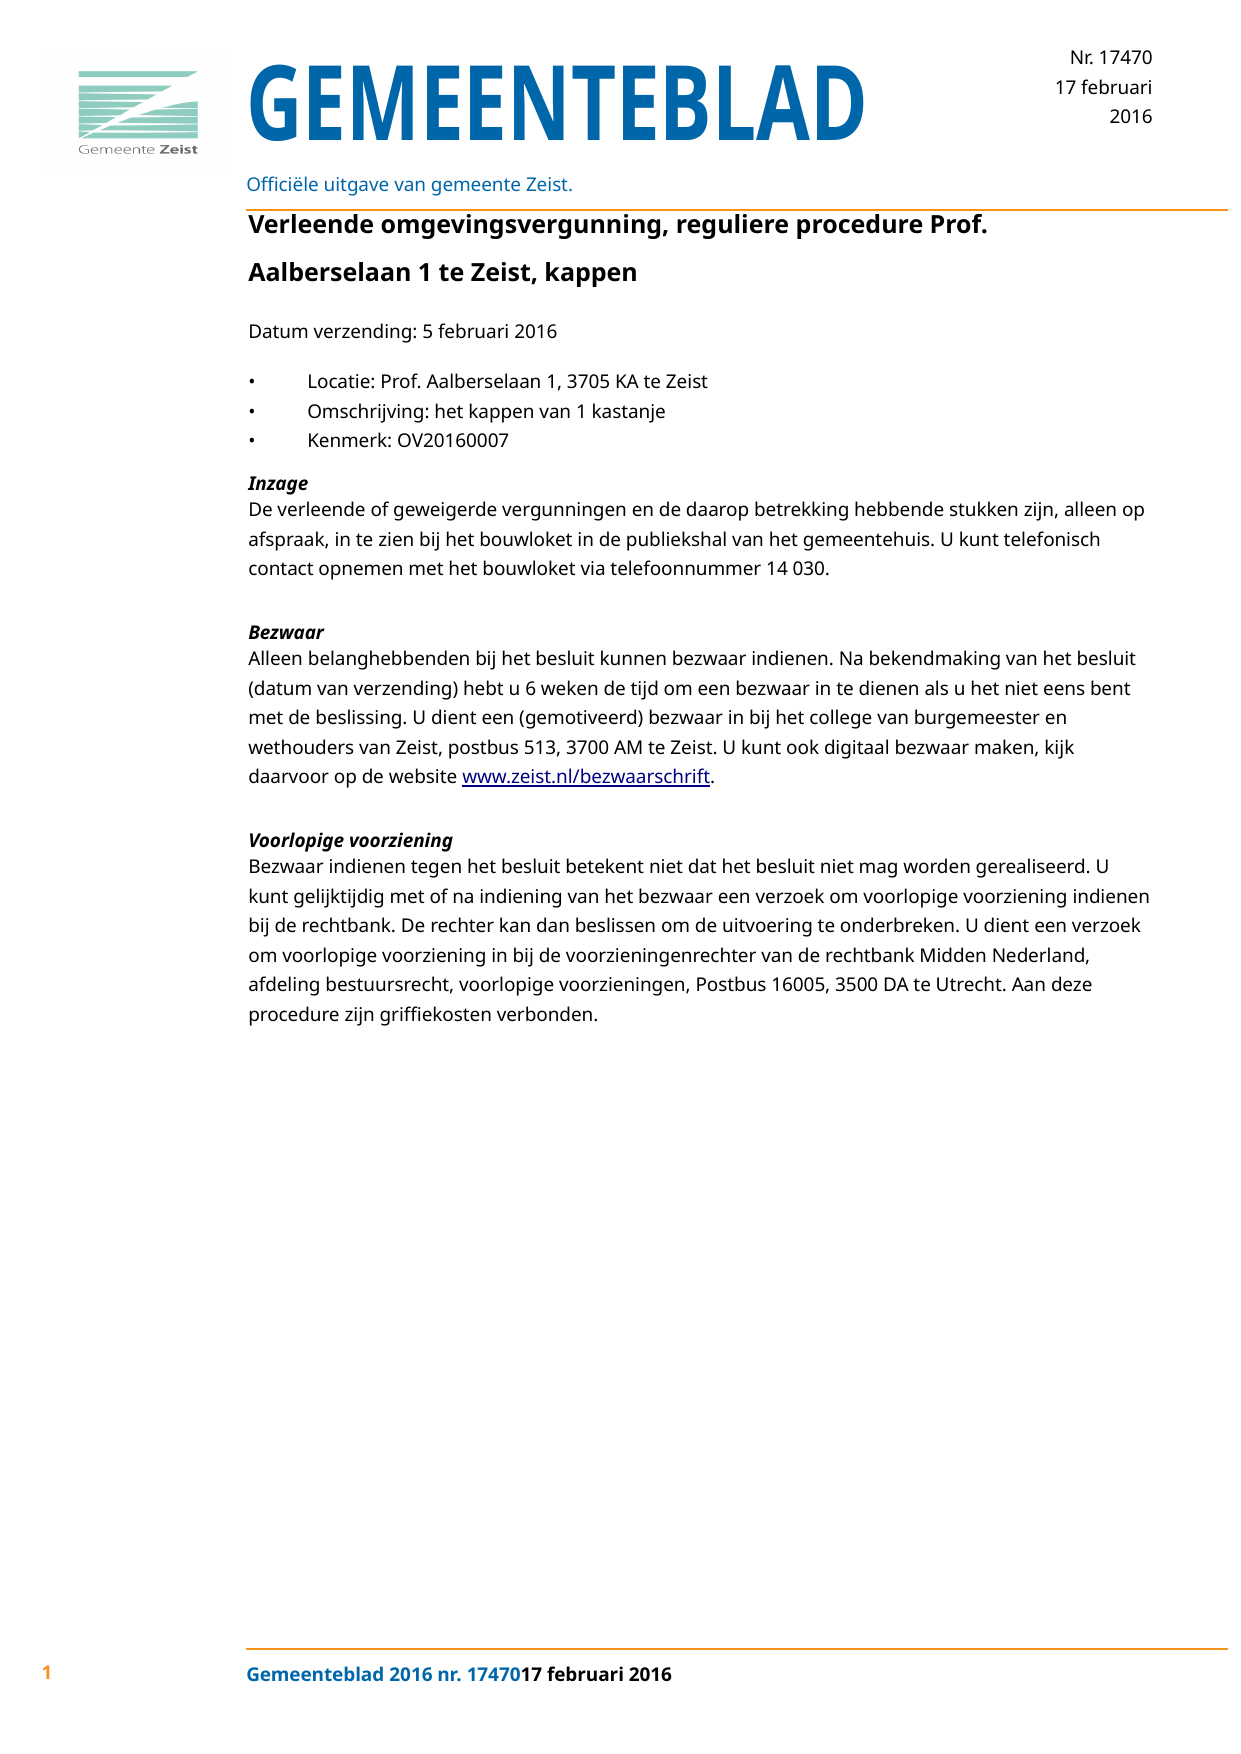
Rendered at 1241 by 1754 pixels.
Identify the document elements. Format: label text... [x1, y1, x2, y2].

picture [41, 47, 231, 172]
text Voorlopige voorziening [248, 827, 1152, 853]
text Bezwaar [248, 619, 1152, 645]
text Inzage [248, 471, 1152, 496]
text Datum verzending: 5 februari 2016 [248, 318, 1152, 344]
list Locatie: Prof. Aalberselaan 1, 3705 KA te Zeist [248, 368, 1152, 394]
text Bezwaar indienen tegen het besluit betekent niet dat het besluit niet mag worden gerealiseerd. U kunt gelijktijdig met of na indiening van het bezwaar een verzoek om voorlopige voorziening indienen bij de rechtbank. De rechter kan dan beslissen om de uitvoering te onderbreken. U dient een verzoek om voorlopige voorziening in bij de voorzieningenrechter van de rechtbank Midden Nederland, afdeling bestuursrecht, voorlopige voorzieningen, Postbus 16005, 3500 DA te Utrecht. Aan deze procedure zijn griffiekosten verbonden. [248, 853, 1152, 1027]
list Kenmerk: OV20160007 [248, 427, 1152, 453]
text Verleende omgevingsvergunning, reguliere procedure Prof. Aalberselaan 1 te Zeist, kappen [248, 211, 1152, 288]
list Omschrijving: het kappen van 1 kastanje [248, 398, 1152, 424]
text Alleen belanghebbenden bij het besluit kunnen bezwaar indienen. Na bekendmaking van het besluit (datum van verzending) hebt u 6 weken de tijd om een bezwaar in te dienen als u het niet eens bent met de beslissing. U dient een (gemotiveerd) bezwaar in bij het college van burgemeester en wethouders van Zeist, postbus 513, 3700 AM te Zeist. U kunt ook digitaal bezwaar maken, kijk daarvoor op de website www.zeist.nl/bezwaarschrift. [248, 645, 1152, 789]
text De verleende of geweigerde vergunningen en de daarop betrekking hebbende stukken zijn, alleen op afspraak, in te zien bij het bouwloket in de publiekshal van het gemeentehuis. U kunt telefonisch contact opnemen met het bouwloket via telefoonnummer 14 030. [248, 496, 1152, 581]
